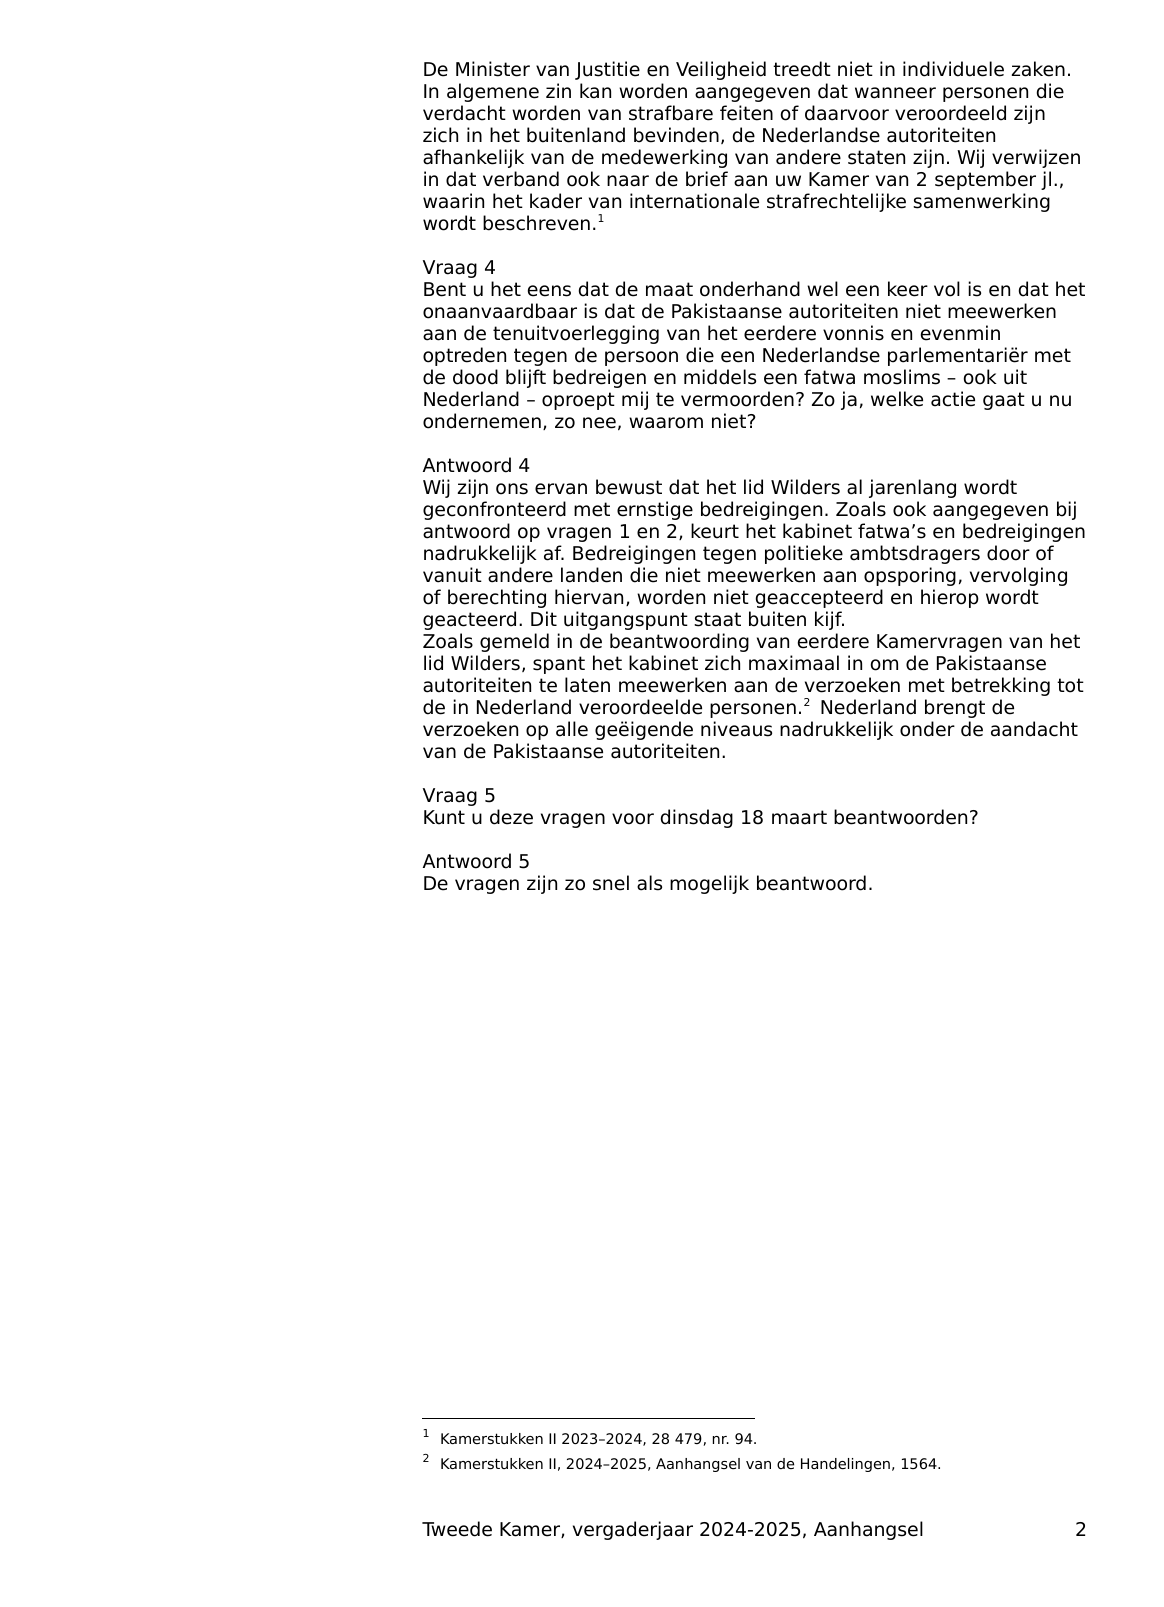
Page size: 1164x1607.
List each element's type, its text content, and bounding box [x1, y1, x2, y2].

text Antwoord 5 [422, 851, 1087, 873]
text Kunt u deze vragen voor dinsdag 18 maart beantwoorden? [422, 807, 1087, 829]
text De vragen zijn zo snel als mogelijk beantwoord. [422, 873, 1087, 895]
text Bent u het eens dat de maat onderhand wel een keer vol is en dat het onaanvaardbaar is dat de Pakistaanse autoriteiten niet meewerken aan de tenuitvoerlegging van het eerdere vonnis en evenmin optreden tegen de persoon die een Nederlandse parlementariër met de dood blijft bedreigen en middels een fatwa moslims – ook uit Nederland – oproept mij te vermoorden? Zo ja, welke actie gaat u nu ondernemen, zo nee, waarom niet? [422, 279, 1087, 433]
text Antwoord 4 [422, 455, 1087, 477]
text Vraag 5 [422, 785, 1087, 807]
text De Minister van Justitie en Veiligheid treedt niet in individuele zaken. In algemene zin kan worden aangegeven dat wanneer personen die verdacht worden van strafbare feiten of daarvoor veroordeeld zijn zich in het buitenland bevinden, de Nederlandse autoriteiten afhankelijk van de medewerking van andere staten zijn. Wij verwijzen in dat verband ook naar de brief aan uw Kamer van 2 september jl., waarin het kader van internationale strafrechtelijke samenwerking wordt beschreven. [422, 59, 1087, 235]
text Zoals gemeld in de beantwoording van eerdere Kamervragen van het lid Wilders, spant het kabinet zich maximaal in om de Pakistaanse autoriteiten te laten meewerken aan de verzoeken met betrekking tot de in Nederland veroordeelde personen. Nederland brengt de verzoeken op alle geëigende niveaus nadrukkelijk onder de aandacht van de Pakistaanse autoriteiten. [422, 631, 1087, 763]
text Kamerstukken II 2023–2024, 28 479, nr. 94. [422, 1427, 1087, 1449]
text Kamerstukken II, 2024–2025, Aanhangsel van de Handelingen, 1564. [422, 1452, 1087, 1474]
text Wij zijn ons ervan bewust dat het lid Wilders al jarenlang wordt geconfronteerd met ernstige bedreigingen. Zoals ook aangegeven bij antwoord op vragen 1 en 2, keurt het kabinet fatwa’s en bedreigingen nadrukkelijk af. Bedreigingen tegen politieke ambtsdragers door of vanuit andere landen die niet meewerken aan opsporing, vervolging of berechting hiervan, worden niet geaccepteerd en hierop wordt geacteerd. Dit uitgangspunt staat buiten kijf. [422, 477, 1087, 631]
text Vraag 4 [422, 257, 1087, 279]
